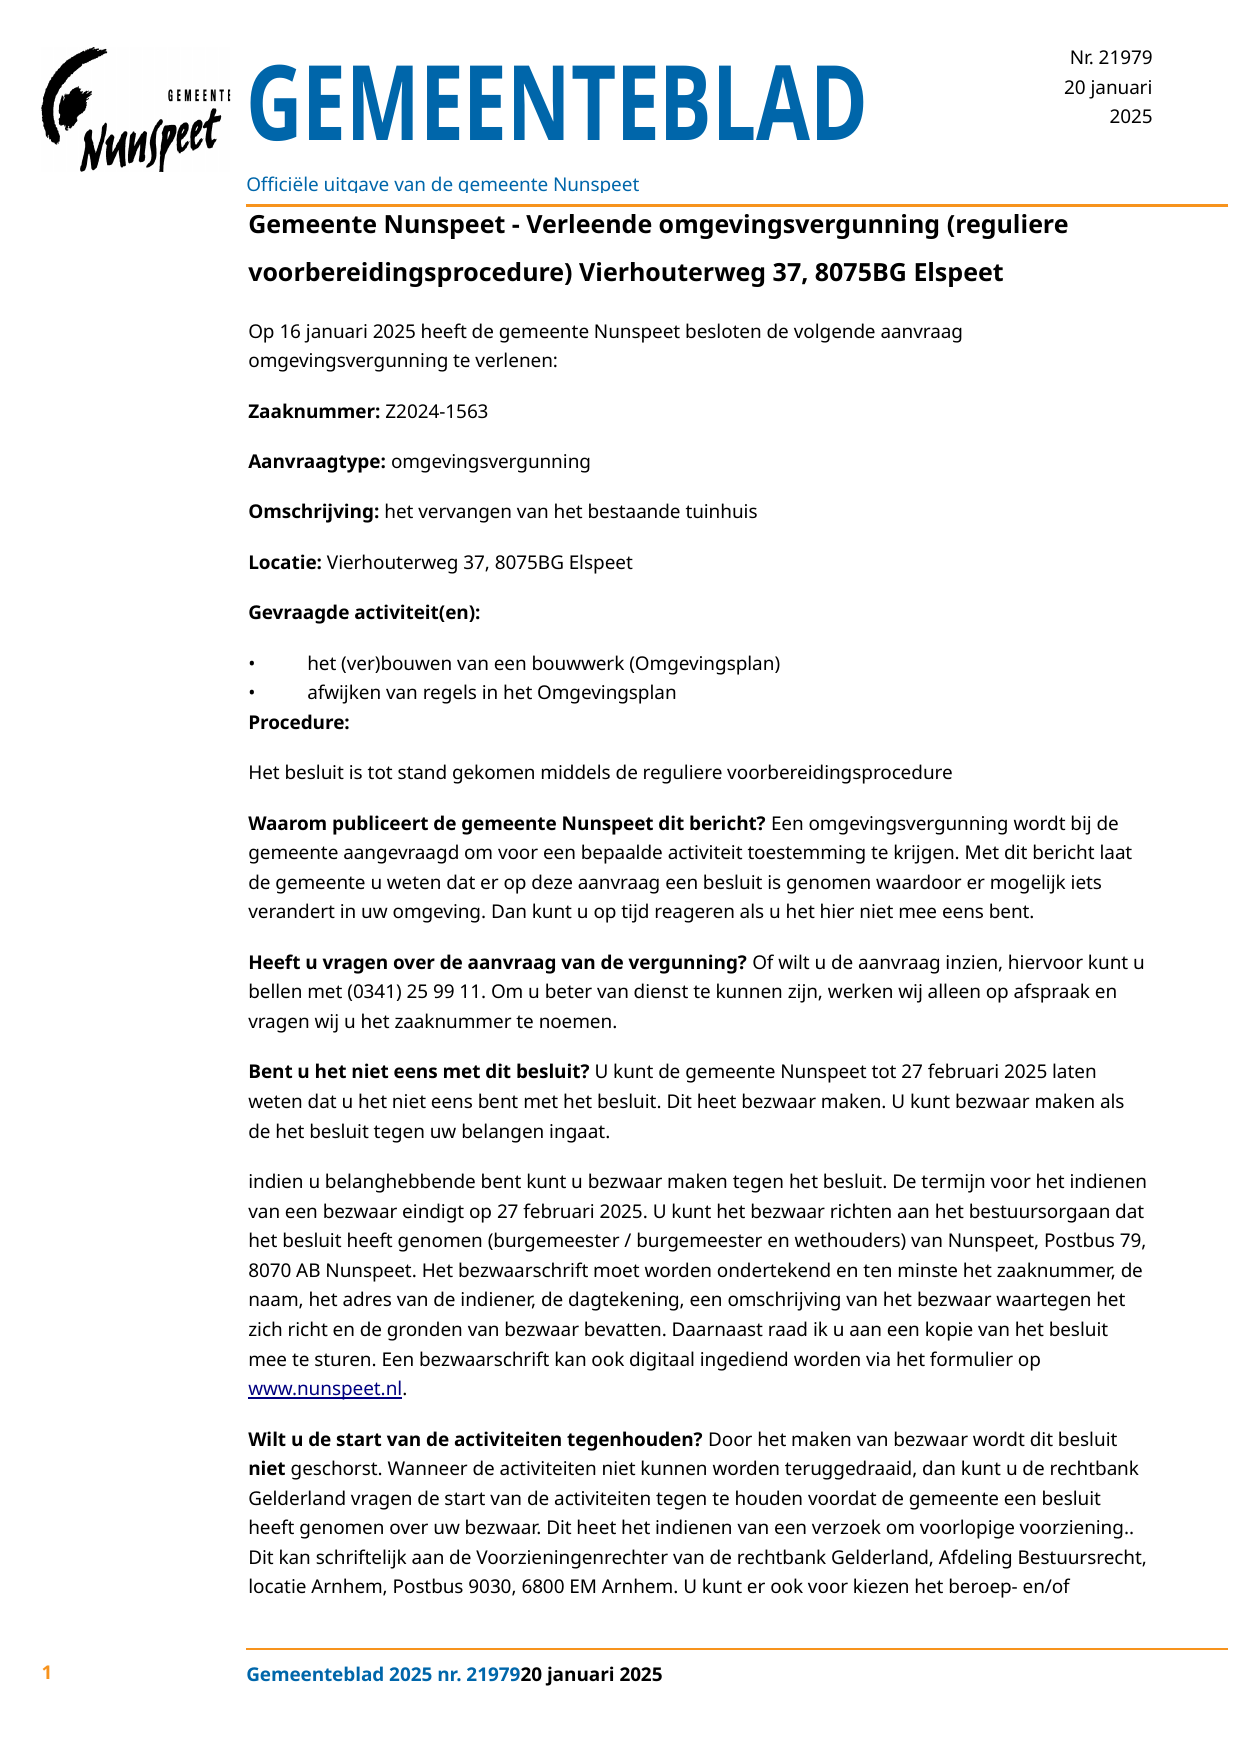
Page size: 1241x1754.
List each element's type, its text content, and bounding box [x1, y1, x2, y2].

text Gemeente Nunspeet - Verleende omgevingsvergunning (reguliere voorbereidingsprocedure) Vierhouterweg 37, 8075BG Elspeet [248, 207, 1152, 288]
list het (ver)bouwen van een bouwwerk (Omgevingsplan) [248, 650, 1152, 676]
picture [41, 47, 231, 172]
text Procedure: [248, 709, 1152, 735]
text indien u belanghebbende bent kunt u bezwaar maken tegen het besluit. De termijn voor het indienen van een bezwaar eindigt op 27 februari 2025. U kunt het bezwaar richten aan het bestuursorgaan dat het besluit heeft genomen (burgemeester / burgemeester en wethouders) van Nunspeet, Postbus 79, 8070 AB Nunspeet. Het bezwaarschrift moet worden ondertekend en ten minste het zaaknummer, de naam, het adres van de indiener, de dagtekening, een omschrijving van het bezwaar waartegen het zich richt en de gronden van bezwaar bevatten. Daarnaast raad ik u aan een kopie van het besluit mee te sturen. Een bezwaarschrift kan ook digitaal ingediend worden via het formulier op www.nunspeet.nl. [248, 1168, 1152, 1401]
text Locatie: Vierhouterweg 37, 8075BG Elspeet [248, 549, 1152, 575]
text Het besluit is tot stand gekomen middels de reguliere voorbereidingsprocedure [248, 759, 1152, 785]
text Zaaknummer: Z2024-1563 [248, 398, 1152, 424]
text Waarom publiceert de gemeente Nunspeet dit bericht? Een omgevingsvergunning wordt bij de gemeente aangevraagd om voor een bepaalde activiteit toestemming te krijgen. Met dit bericht laat de gemeente u weten dat er op deze aanvraag een besluit is genomen waardoor er mogelijk iets verandert in uw omgeving. Dan kunt u op tijd reageren als u het hier niet mee eens bent. [248, 810, 1152, 924]
text Heeft u vragen over de aanvraag van de vergunning? Of wilt u de aanvraag inzien, hiervoor kunt u bellen met (0341) 25 99 11. Om u beter van dienst te kunnen zijn, werken wij alleen op afspraak en vragen wij u het zaaknummer te noemen. [248, 949, 1152, 1034]
text Bent u het niet eens met dit besluit? U kunt de gemeente Nunspeet tot 27 februari 2025 laten weten dat u het niet eens bent met het besluit. Dit heet bezwaar maken. U kunt bezwaar maken als de het besluit tegen uw belangen ingaat. [248, 1059, 1152, 1144]
list afwijken van regels in het Omgevingsplan [248, 679, 1152, 705]
text Gevraagde activiteit(en): [248, 599, 1152, 625]
text Wilt u de start van de activiteiten tegenhouden? Door het maken van bezwaar wordt dit besluit niet geschorst. Wanneer de activiteiten niet kunnen worden teruggedraaid, dan kunt u de rechtbank Gelderland vragen de start van de activiteiten tegen te houden voordat de gemeente een besluit heeft genomen over uw bezwaar. Dit heet het indienen van een verzoek om voorlopige voorziening.. Dit kan schriftelijk aan de Voorzieningenrechter van de rechtbank Gelderland, Afdeling Bestuursrecht, locatie Arnhem, Postbus 9030, 6800 EM Arnhem. U kunt er ook voor kiezen het beroep- en/of [248, 1426, 1152, 1599]
text Aanvraagtype: omgevingsvergunning [248, 448, 1152, 474]
text Op 16 januari 2025 heeft de gemeente Nunspeet besloten de volgende aanvraag omgevingsvergunning te verlenen: [248, 318, 1152, 373]
text Omschrijving: het vervangen van het bestaande tuinhuis [248, 499, 1152, 524]
